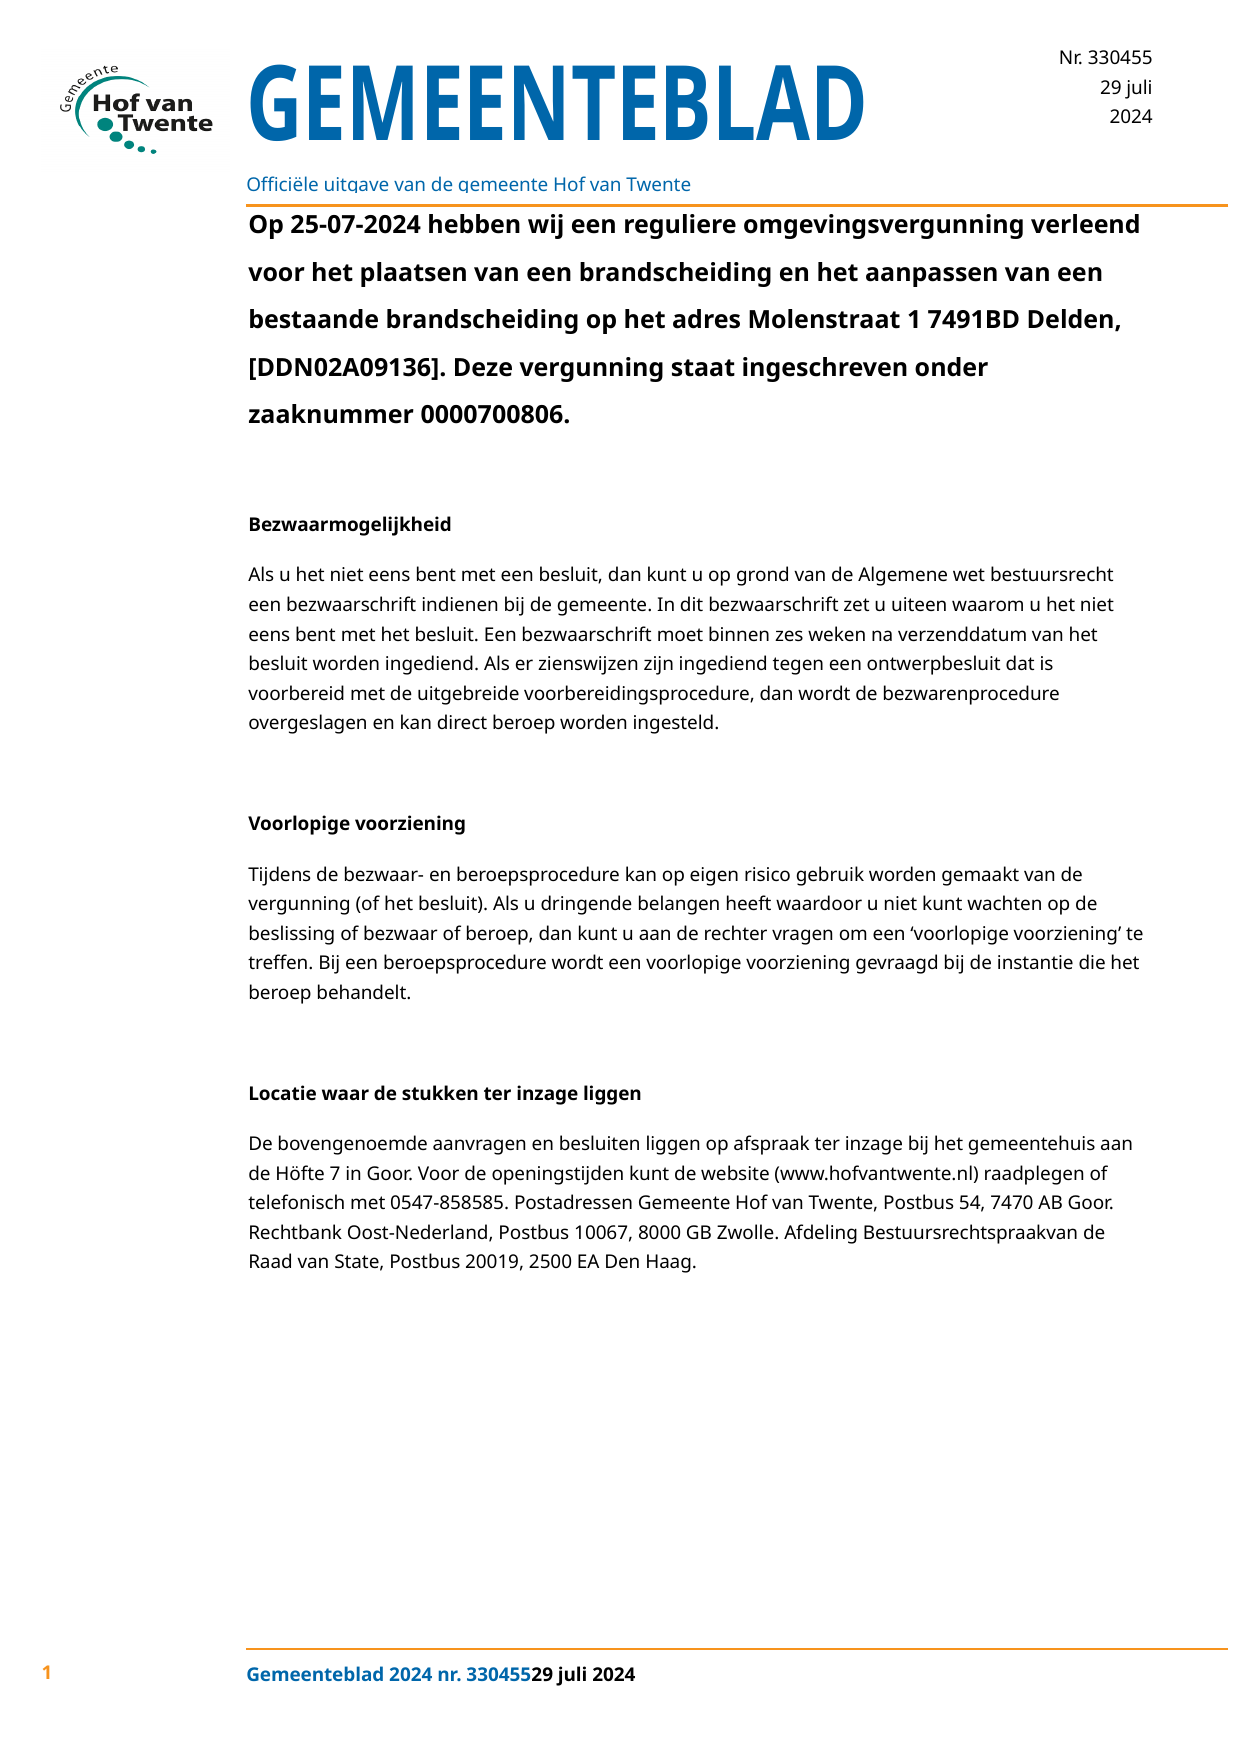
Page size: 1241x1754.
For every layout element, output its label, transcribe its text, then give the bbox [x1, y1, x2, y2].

text Locatie waar de stukken ter inzage liggen [248, 1080, 1152, 1106]
text Voorlopige voorziening [248, 810, 1152, 836]
text De bovengenoemde aanvragen en besluiten liggen op afspraak ter inzage bij het gemeentehuis aan de Höfte 7 in Goor. Voor de openingstijden kunt de website (www.hofvantwente.nl) raadplegen of telefonisch met 0547-858585. Postadressen Gemeente Hof van Twente, Postbus 54, 7470 AB Goor. Rechtbank Oost-Nederland, Postbus 10067, 8000 GB Zwolle. Afdeling Bestuursrechtspraakvan de Raad van State, Postbus 20019, 2500 EA Den Haag. [248, 1130, 1152, 1274]
picture [41, 47, 231, 172]
text Als u het niet eens bent met een besluit, dan kunt u op grond van de Algemene wet bestuursrecht een bezwaarschrift indienen bij de gemeente. In dit bezwaarschrift zet u uiteen waarom u het niet eens bent met het besluit. Een bezwaarschrift moet binnen zes weken na verzenddatum van het besluit worden ingediend. Als er zienswijzen zijn ingediend tegen een ontwerpbesluit dat is voorbereid met de uitgebreide voorbereidingsprocedure, dan wordt de bezwarenprocedure overgeslagen en kan direct beroep worden ingesteld. [248, 562, 1152, 735]
text Tijdens de bezwaar- en beroepsprocedure kan op eigen risico gebruik worden gemaakt van de vergunning (of het besluit). Als u dringende belangen heeft waardoor u niet kunt wachten op de beslissing of bezwaar of beroep, dan kunt u aan de rechter vragen om een ‘voorlopige voorziening’ te treffen. Bij een beroepsprocedure wordt een voorlopige voorziening gevraagd bij de instantie die het beroep behandelt. [248, 861, 1152, 1005]
text Bezwaarmogelijkheid [248, 511, 1152, 537]
text Op 25-07-2024 hebben wij een reguliere omgevingsvergunning verleend voor het plaatsen van een brandscheiding en het aanpassen van een bestaande brandscheiding op het adres Molenstraat 1 7491BD Delden, [DDN02A09136]. Deze vergunning staat ingeschreven onder zaaknummer 0000700806. [248, 207, 1152, 431]
